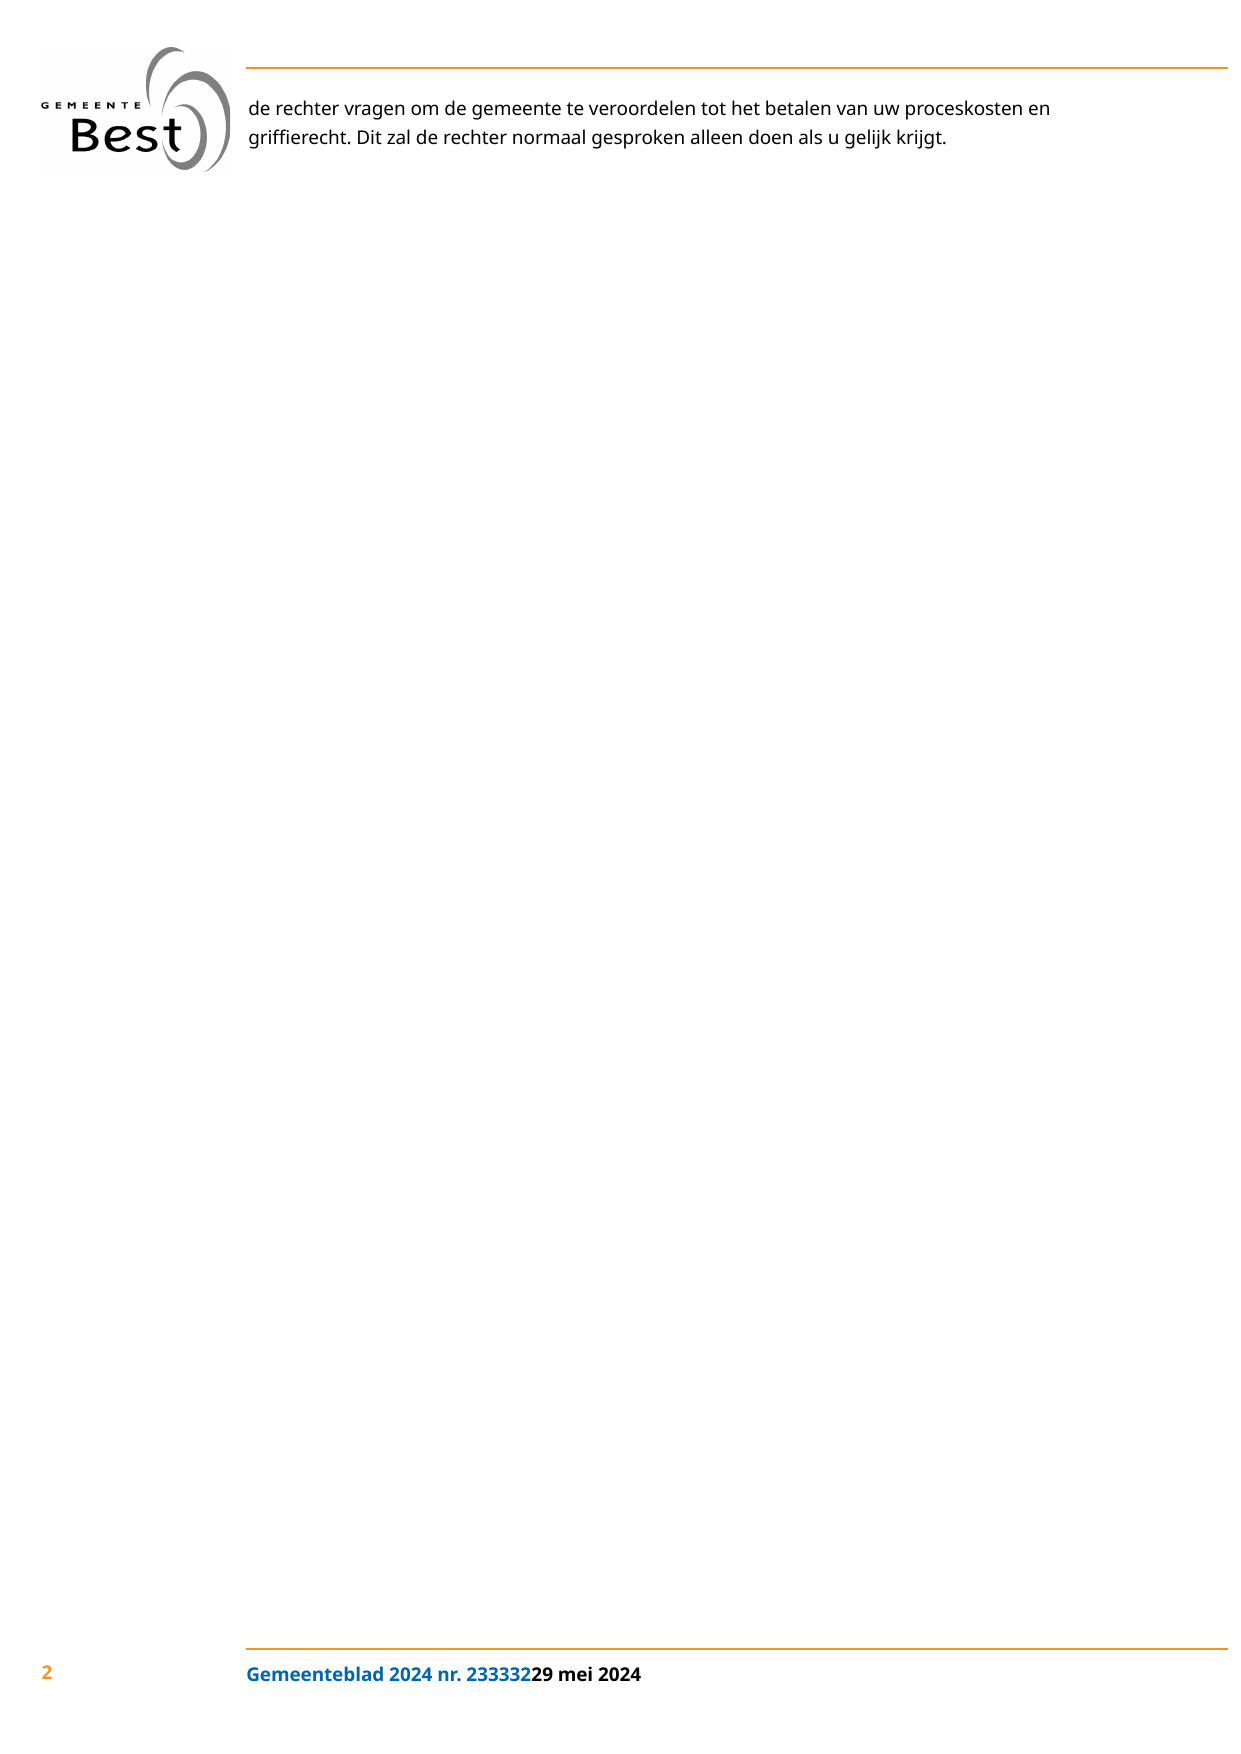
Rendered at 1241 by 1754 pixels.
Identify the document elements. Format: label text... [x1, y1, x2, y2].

picture [41, 47, 231, 172]
text de rechter vragen om de gemeente te veroordelen tot het betalen van uw proceskosten en griffierecht. Dit zal de rechter normaal gesproken alleen doen als u gelijk krijgt. [248, 95, 1152, 150]
